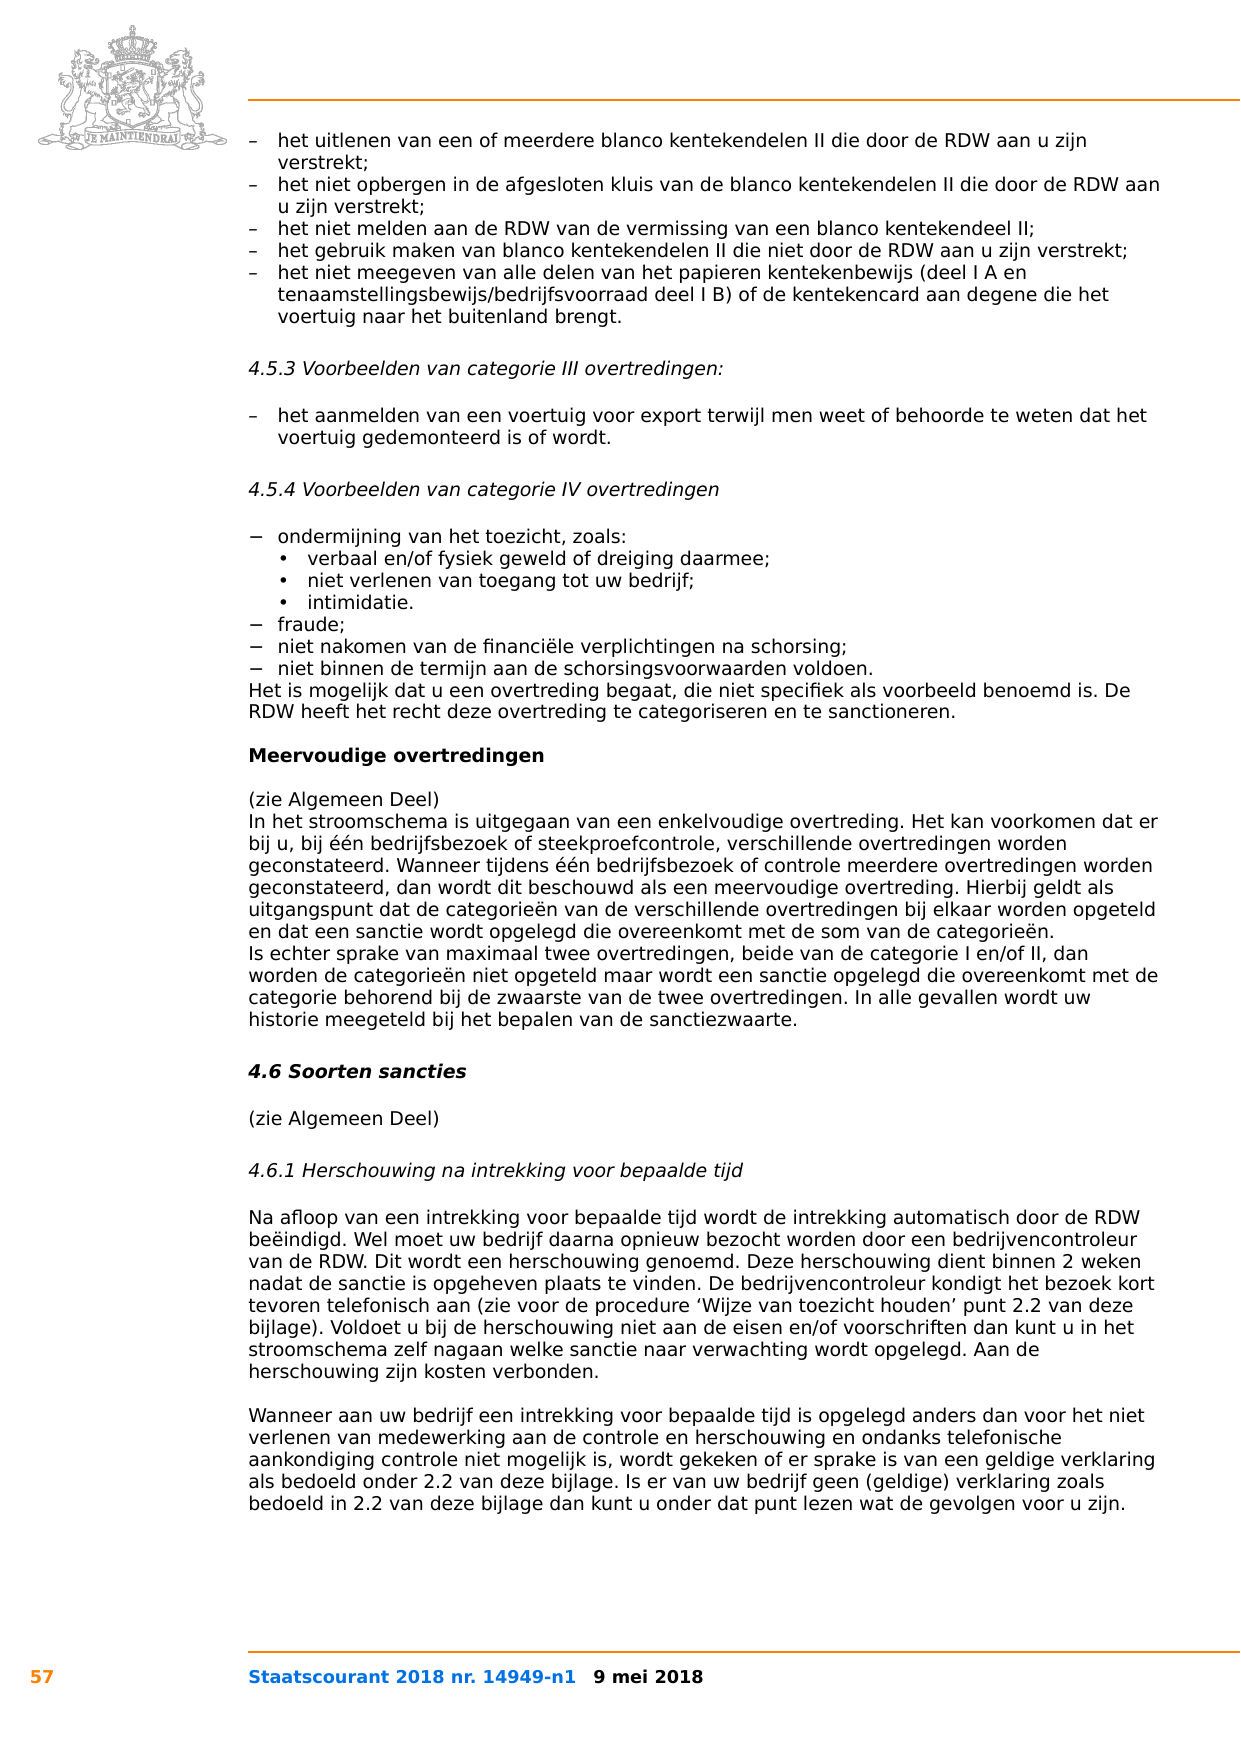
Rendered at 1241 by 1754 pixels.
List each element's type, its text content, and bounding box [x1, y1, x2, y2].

text (zie Algemeen Deel) [248, 789, 1163, 811]
picture [38, 25, 227, 150]
text • verbaal en/of fysiek geweld of dreiging daarmee; [278, 548, 1163, 569]
text (zie Algemeen Deel) [248, 1108, 1163, 1130]
text Het is mogelijk dat u een overtreding begaat, die niet specifiek als voorbeeld benoemd is. De RDW heeft het recht deze overtreding te categoriseren en te sanctioneren. [248, 679, 1163, 723]
text – het niet meegeven van alle delen van het papieren kentekenbewijs (deel I A en tenaamstellingsbewijs/bedrijfsvoorraad deel I B) of de kentekencard aan degene die het voertuig naar het buitenland brengt. [248, 262, 1163, 328]
subtitle Meervoudige overtredingen [248, 745, 1163, 767]
text Wanneer aan uw bedrijf een intrekking voor bepaalde tijd is opgelegd anders dan voor het niet verlenen van medewerking aan de controle en herschouwing en ondanks telefonische aankondiging controle niet mogelijk is, wordt gekeken of er sprake is van een geldige verklaring als bedoeld onder 2.2 van deze bijlage. Is er van uw bedrijf geen (geldige) verklaring zoals bedoeld in 2.2 van deze bijlage dan kunt u onder dat punt lezen wat de gevolgen voor u zijn. [248, 1404, 1163, 1514]
text • intimidatie. [278, 592, 1163, 613]
text − niet binnen de termijn aan de schorsingsvoorwaarden voldoen. [248, 657, 1163, 679]
text In het stroomschema is uitgegaan van een enkelvoudige overtreding. Het kan voorkomen dat er bij u, bij één bedrijfsbezoek of steekproefcontrole, verschillende overtredingen worden geconstateerd. Wanneer tijdens één bedrijfsbezoek of controle meerdere overtredingen worden geconstateerd, dan wordt dit beschouwd als een meervoudige overtreding. Hierbij geldt als uitgangspunt dat de categorieën van de verschillende overtredingen bij elkaar worden opgeteld en dat een sanctie wordt opgelegd die overeenkomt met de som van de categorieën. [248, 811, 1163, 943]
text Is echter sprake van maximaal twee overtredingen, beide van de categorie I en/of II, dan worden de categorieën niet opgeteld maar wordt een sanctie opgelegd die overeenkomt met de categorie behorend bij de zwaarste van de twee overtredingen. In alle gevallen wordt uw historie meegeteld bij het bepalen van de sanctiezwaarte. [248, 943, 1163, 1031]
text − niet nakomen van de financiële verplichtingen na schorsing; [248, 636, 1163, 657]
text • niet verlenen van toegang tot uw bedrijf; [278, 569, 1163, 592]
text – het aanmelden van een voertuig voor export terwijl men weet of behoorde te weten dat het voertuig gedemonteerd is of wordt. [248, 405, 1163, 449]
text Na afloop van een intrekking voor bepaalde tijd wordt de intrekking automatisch door de RDW beëindigd. Wel moet uw bedrijf daarna opnieuw bezocht worden door een bedrijvencontroleur van de RDW. Dit wordt een herschouwing genoemd. Deze herschouwing dient binnen 2 weken nadat de sanctie is opgeheven plaats te vinden. De bedrijvencontroleur kondigt het bezoek kort tevoren telefonisch aan (zie voor de procedure ‘Wijze van toezicht houden’ punt 2.2 van deze bijlage). Voldoet u bij de herschouwing niet aan de eisen en/of voorschriften dan kunt u in het stroomschema zelf nagaan welke sanctie naar verwachting wordt opgelegd. Aan de herschouwing zijn kosten verbonden. [248, 1207, 1163, 1383]
subtitle 4.6.1 Herschouwing na intrekking voor bepaalde tijd [248, 1160, 1163, 1182]
text – het uitlenen van een of meerdere blanco kentekendelen II die door de RDW aan u zijn verstrekt; [248, 130, 1163, 174]
text − fraude; [248, 613, 1163, 636]
text – het gebruik maken van blanco kentekendelen II die niet door de RDW aan u zijn verstrekt; [248, 240, 1163, 262]
text − ondermijning van het toezicht, zoals: [248, 526, 1163, 548]
text – het niet opbergen in de afgesloten kluis van de blanco kentekendelen II die door de RDW aan u zijn verstrekt; [248, 174, 1163, 218]
subtitle 4.5.3 Voorbeelden van categorie III overtredingen: [248, 358, 1163, 380]
subtitle 4.5.4 Voorbeelden van categorie IV overtredingen [248, 479, 1163, 501]
text – het niet melden aan de RDW van de vermissing van een blanco kentekendeel II; [248, 218, 1163, 240]
subtitle 4.6 Soorten sancties [248, 1061, 1163, 1083]
